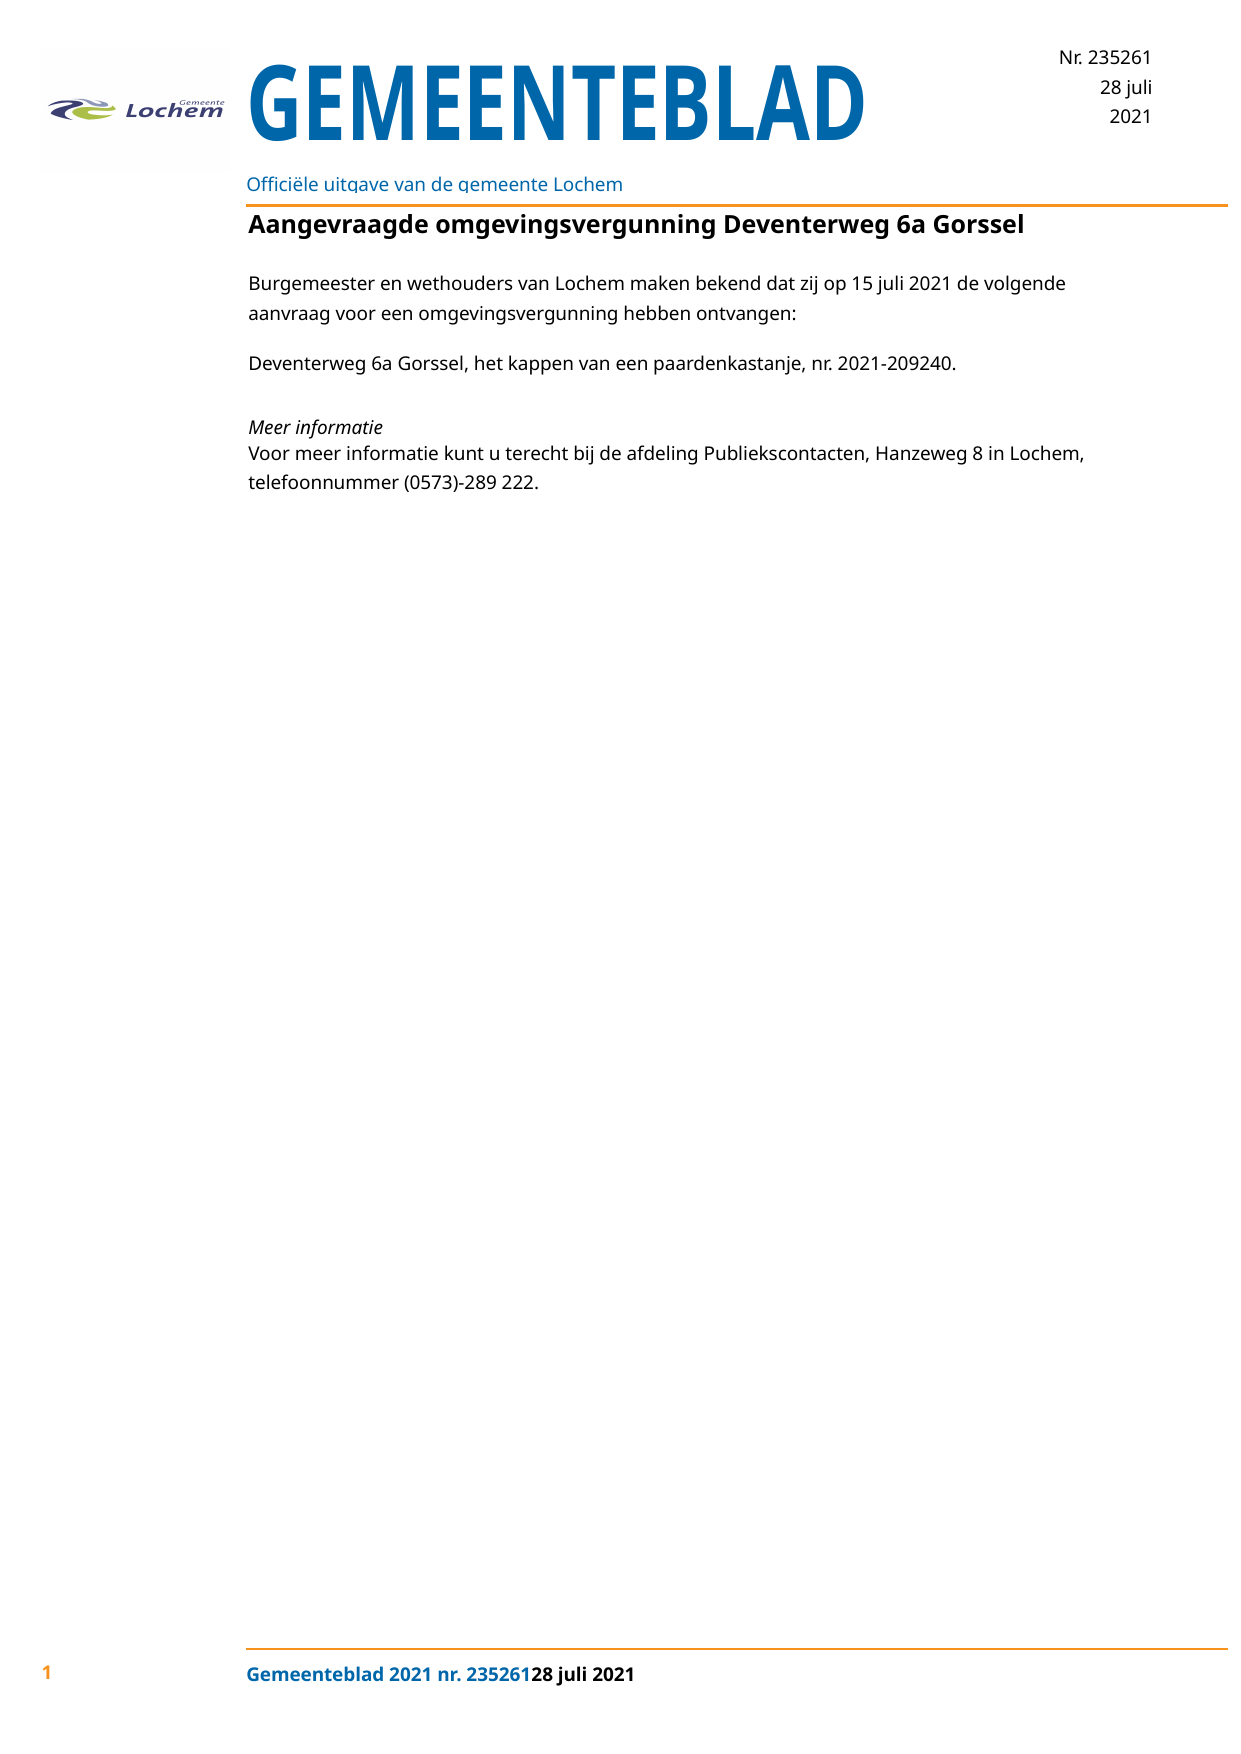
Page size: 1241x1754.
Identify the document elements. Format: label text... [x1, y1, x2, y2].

text Deventerweg 6a Gorssel, het kappen van een paardenkastanje, nr. 2021-209240. [248, 350, 1152, 376]
text Meer informatie [248, 414, 1152, 440]
text Voor meer informatie kunt u terecht bij de afdeling Publiekscontacten, Hanzeweg 8 in Lochem, telefoonnummer (0573)-289 222. [248, 440, 1152, 495]
text Aangevraagde omgevingsvergunning Deventerweg 6a Gorssel [248, 207, 1152, 241]
picture [41, 47, 231, 172]
text Burgemeester en wethouders van Lochem maken bekend dat zij op 15 juli 2021 de volgende aanvraag voor een omgevingsvergunning hebben ontvangen: [248, 270, 1152, 326]
